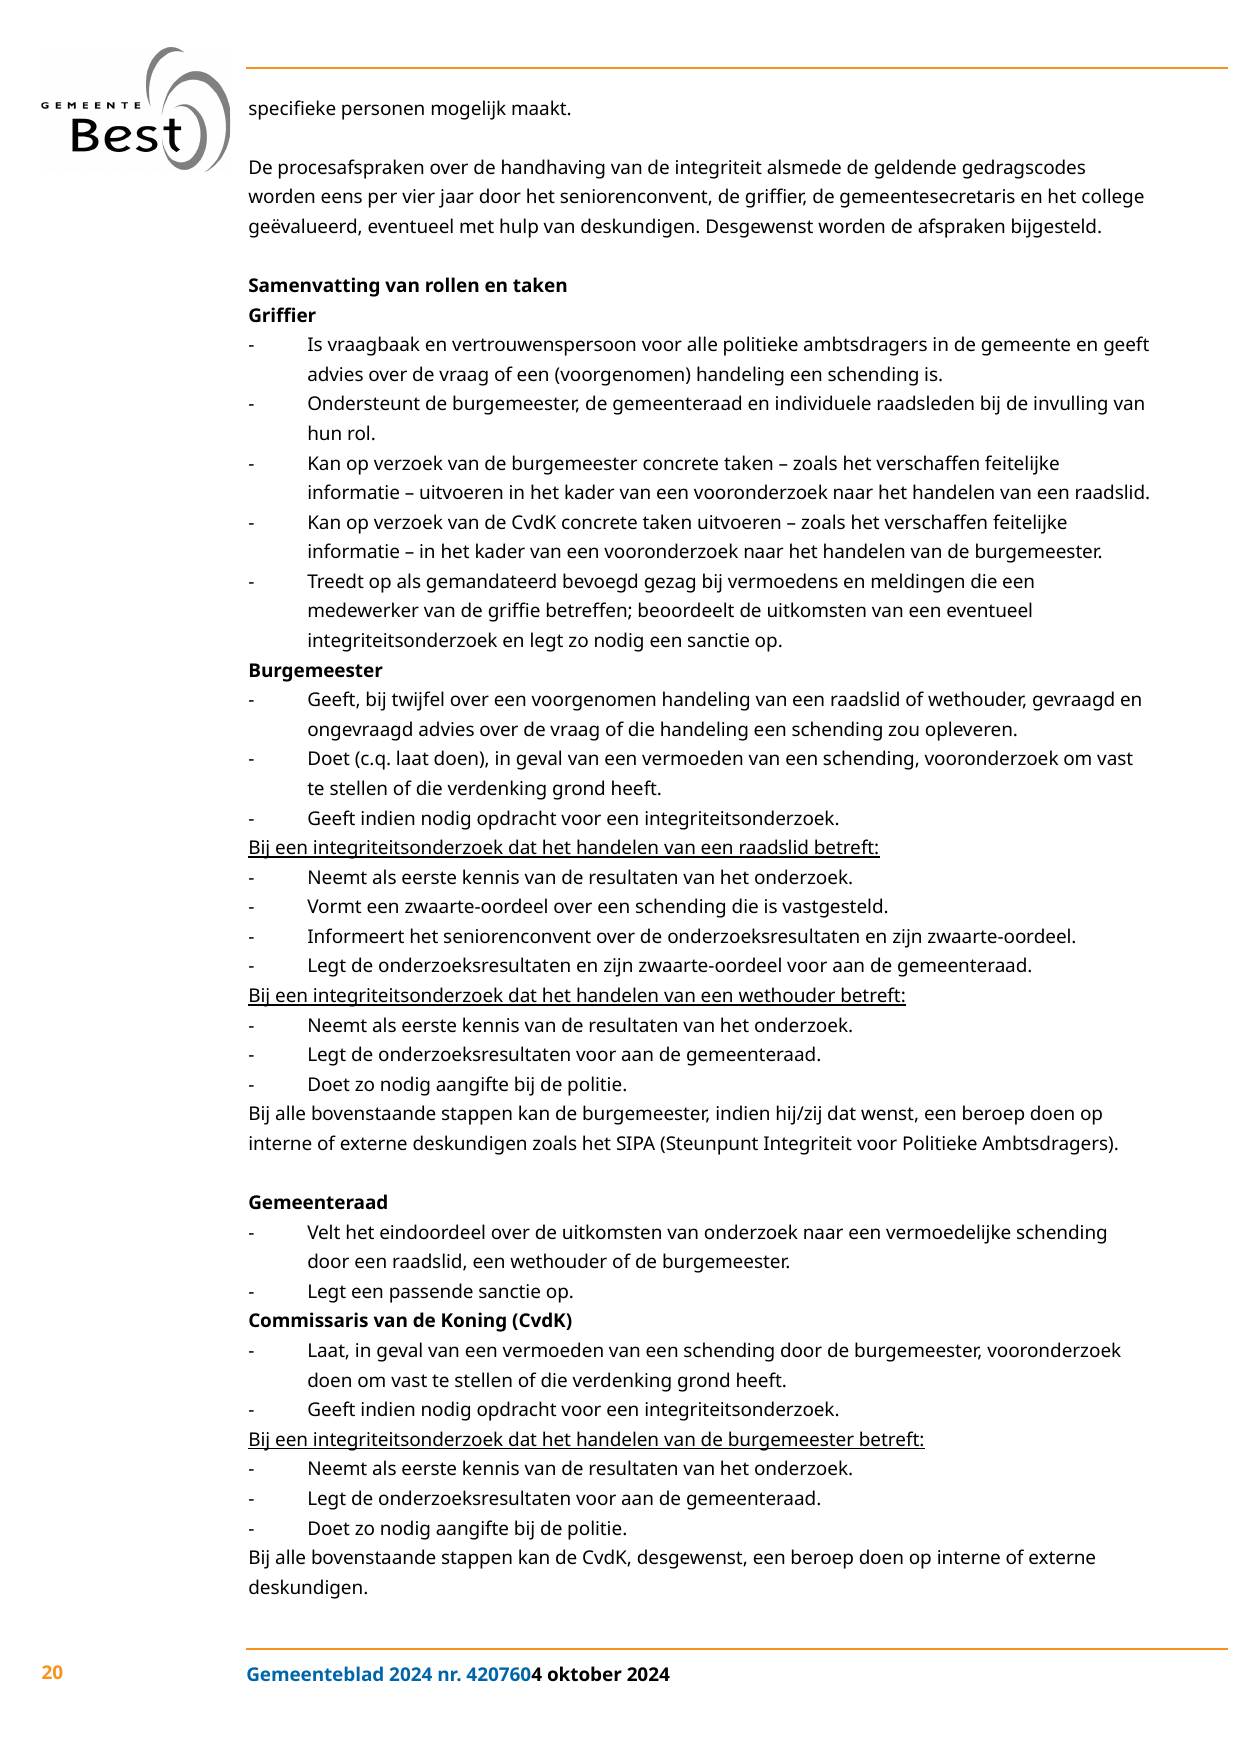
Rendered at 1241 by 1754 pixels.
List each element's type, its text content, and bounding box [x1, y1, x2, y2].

list Doet zo nodig aangifte bij de politie. [248, 1515, 1152, 1541]
text Griffier [248, 302, 1152, 328]
text Bij alle bovenstaande stappen kan de CvdK, desgewenst, een beroep doen op interne of externe deskundigen. [248, 1544, 1152, 1600]
list Legt de onderzoeksresultaten voor aan de gemeenteraad. [248, 1485, 1152, 1511]
list Neemt als eerste kennis van de resultaten van het onderzoek. [248, 864, 1152, 890]
text Bij een integriteitsonderzoek dat het handelen van de burgemeester betreft: [248, 1426, 1152, 1452]
text Samenvatting van rollen en taken [248, 272, 1152, 298]
list Legt een passende sanctie op. [248, 1278, 1152, 1304]
list Kan op verzoek van de burgemeester concrete taken – zoals het verschaffen feitelijke informatie – uitvoeren in het kader van een vooronderzoek naar het handelen van een raadslid. [248, 450, 1152, 505]
text specifieke personen mogelijk maakt. [248, 95, 1152, 121]
list Doet (c.q. laat doen), in geval van een vermoeden van een schending, vooronderzoek om vast te stellen of die verdenking grond heeft. [248, 746, 1152, 801]
list Doet zo nodig aangifte bij de politie. [248, 1071, 1152, 1097]
list Neemt als eerste kennis van de resultaten van het onderzoek. [248, 1012, 1152, 1038]
list Geeft indien nodig opdracht voor een integriteitsonderzoek. [248, 1396, 1152, 1422]
picture [41, 47, 231, 172]
list Neemt als eerste kennis van de resultaten van het onderzoek. [248, 1456, 1152, 1481]
list Laat, in geval van een vermoeden van een schending door de burgemeester, vooronderzoek doen om vast te stellen of die verdenking grond heeft. [248, 1337, 1152, 1393]
text Gemeenteraad [248, 1189, 1152, 1215]
list Legt de onderzoeksresultaten en zijn zwaarte-oordeel voor aan de gemeenteraad. [248, 953, 1152, 978]
list Kan op verzoek van de CvdK concrete taken uitvoeren – zoals het verschaffen feitelijke informatie – in het kader van een vooronderzoek naar het handelen van de burgemeester. [248, 509, 1152, 564]
list Is vraagbaak en vertrouwenspersoon voor alle politieke ambtsdragers in de gemeente en geeft advies over de vraag of een (voorgenomen) handeling een schending is. [248, 331, 1152, 387]
list Geeft indien nodig opdracht voor een integriteitsonderzoek. [248, 805, 1152, 831]
text Bij alle bovenstaande stappen kan de burgemeester, indien hij/zij dat wenst, een beroep doen op interne of externe deskundigen zoals het SIPA (Steunpunt Integriteit voor Politieke Ambtsdragers). [248, 1101, 1152, 1156]
list Geeft, bij twijfel over een voorgenomen handeling van een raadslid of wethouder, gevraagd en ongevraagd advies over de vraag of die handeling een schending zou opleveren. [248, 686, 1152, 742]
list Velt het eindoordeel over de uitkomsten van onderzoek naar een vermoedelijke schending door een raadslid, een wethouder of de burgemeester. [248, 1219, 1152, 1274]
text Burgemeester [248, 657, 1152, 683]
text De procesafspraken over de handhaving van de integriteit alsmede de geldende gedragscodes worden eens per vier jaar door het seniorenconvent, de griffier, de gemeentesecretaris en het college geëvalueerd, eventueel met hulp van deskundigen. Desgewenst worden de afspraken bijgesteld. [248, 154, 1152, 239]
text Commissaris van de Koning (CvdK) [248, 1308, 1152, 1333]
text Bij een integriteitsonderzoek dat het handelen van een raadslid betreft: [248, 834, 1152, 860]
list Vormt een zwaarte-oordeel over een schending die is vastgesteld. [248, 893, 1152, 919]
list Treedt op als gemandateerd bevoegd gezag bij vermoedens en meldingen die een medewerker van de griffie betreffen; beoordeelt de uitkomsten van een eventueel integriteitsonderzoek en legt zo nodig een sanctie op. [248, 568, 1152, 653]
list Informeert het seniorenconvent over de onderzoeksresultaten en zijn zwaarte-oordeel. [248, 923, 1152, 949]
list Ondersteunt de burgemeester, de gemeenteraad en individuele raadsleden bij de invulling van hun rol. [248, 391, 1152, 446]
text Bij een integriteitsonderzoek dat het handelen van een wethouder betreft: [248, 982, 1152, 1008]
list Legt de onderzoeksresultaten voor aan de gemeenteraad. [248, 1041, 1152, 1067]
